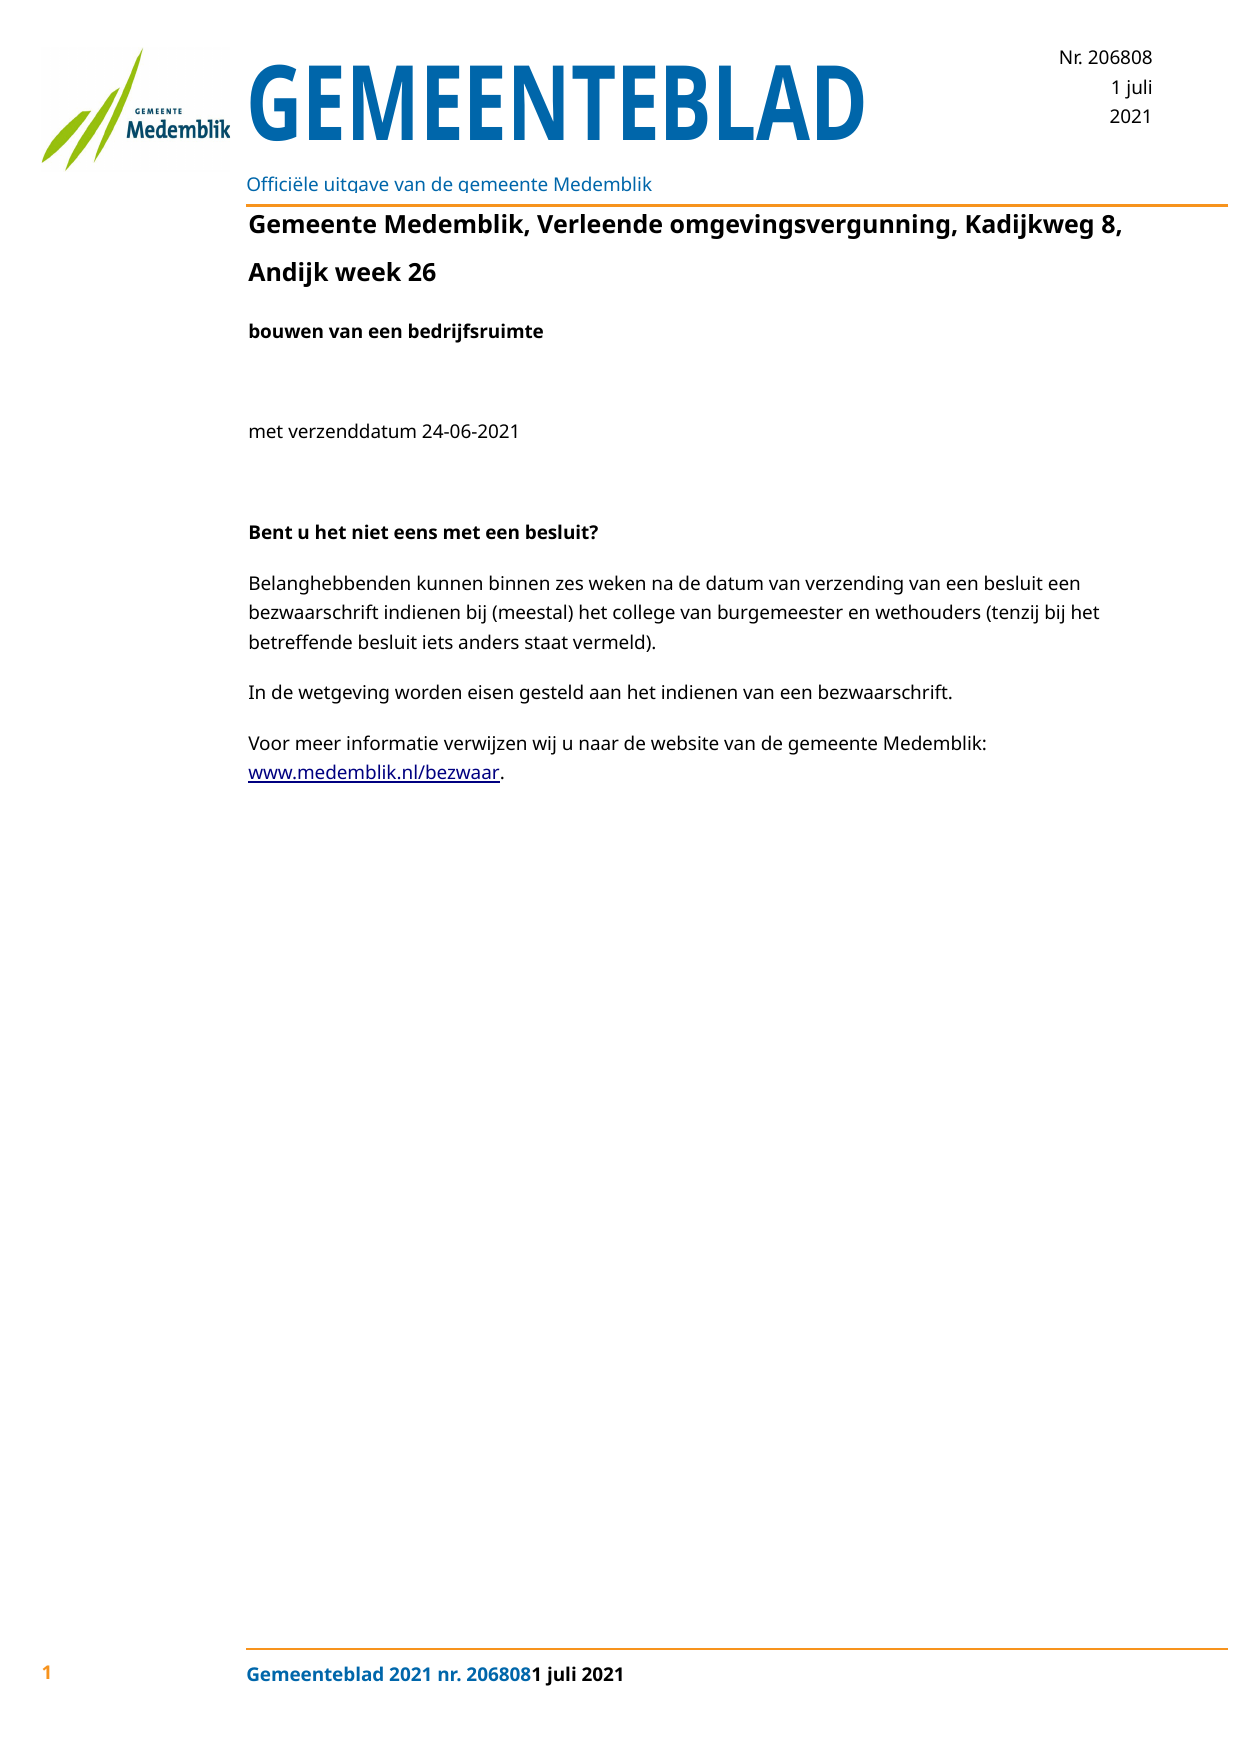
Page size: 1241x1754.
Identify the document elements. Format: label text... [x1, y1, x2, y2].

text Voor meer informatie verwijzen wij u naar de website van de gemeente Medemblik: www.medemblik.nl/bezwaar. [248, 730, 1152, 785]
text Bent u het niet eens met een besluit? [248, 519, 1152, 545]
picture [41, 47, 231, 172]
text Gemeente Medemblik, Verleende omgevingsvergunning, Kadijkweg 8, Andijk week 26 [248, 207, 1152, 288]
text met verzenddatum 24-06-2021 [248, 419, 1152, 444]
text bouwen van een bedrijfsruimte [248, 318, 1152, 344]
text In de wetgeving worden eisen gesteld aan het indienen van een bezwaarschrift. [248, 679, 1152, 705]
text Belanghebbenden kunnen binnen zes weken na de datum van verzending van een besluit een bezwaarschrift indienen bij (meestal) het college van burgemeester en wethouders (tenzij bij het betreffende besluit iets anders staat vermeld). [248, 570, 1152, 655]
